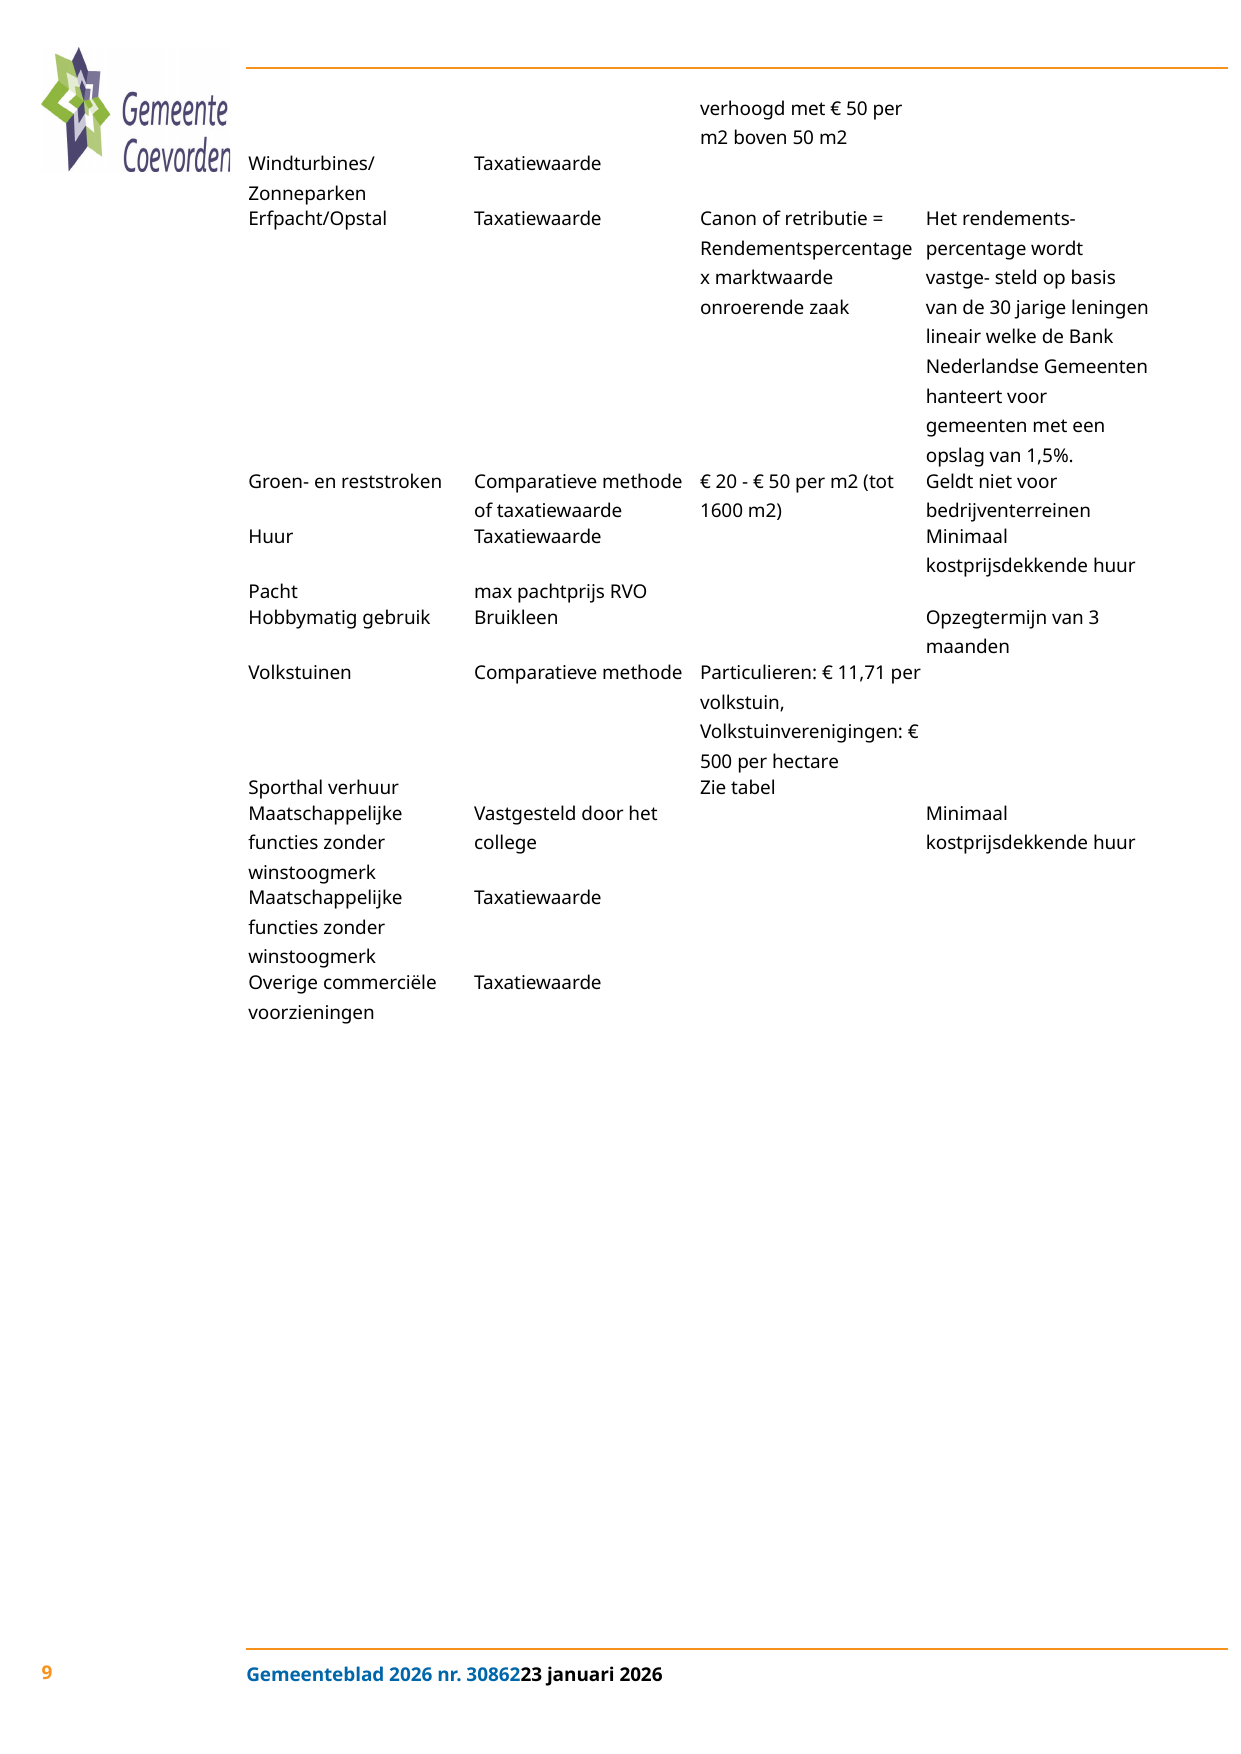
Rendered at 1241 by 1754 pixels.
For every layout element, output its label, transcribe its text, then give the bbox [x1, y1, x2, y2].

table_cell Taxatiewaarde [474, 970, 700, 1025]
table_cell Vastgesteld door het college [474, 800, 700, 884]
table_cell Zie tabel [700, 774, 926, 800]
table_cell [700, 523, 926, 578]
picture [41, 47, 231, 172]
table_cell [926, 774, 1152, 800]
table_cell [248, 95, 474, 150]
table_cell Bruikleen [474, 604, 700, 659]
table_cell [926, 579, 1152, 604]
table_cell Taxatiewaarde [474, 205, 700, 468]
table_cell Maatschappelijke functies zonder winstoogmerk [248, 885, 474, 969]
table_cell [926, 970, 1152, 1025]
table_cell [700, 150, 926, 205]
table_cell [700, 885, 926, 969]
table_cell Huur [248, 523, 474, 578]
table_cell Opzegtermijn van 3 maanden [926, 604, 1152, 659]
table_cell Erfpacht/Opstal [248, 205, 474, 468]
table_cell Minimaal kostprijsdekkende huur [926, 800, 1152, 884]
table_cell Volkstuinen [248, 660, 474, 774]
table_cell Taxatiewaarde [474, 885, 700, 969]
table_cell [474, 95, 700, 150]
table_cell Taxatiewaarde [474, 150, 700, 205]
table_cell [926, 95, 1152, 150]
table_cell Comparatieve methode of taxatiewaarde [474, 468, 700, 523]
table_cell Windturbines/ Zonneparken [248, 150, 474, 205]
table_cell Overige commerciële voorzieningen [248, 970, 474, 1025]
table_cell verhoogd met € 50 per m2 boven 50 m2 [700, 95, 926, 150]
table_cell Maatschappelijke functies zonder winstoogmerk [248, 800, 474, 884]
table_cell Geldt niet voor bedrijventerreinen [926, 468, 1152, 523]
table_cell € 20 - € 50 per m2 (tot 1600 m2) [700, 468, 926, 523]
table_cell Groen- en reststroken [248, 468, 474, 523]
table_cell [700, 800, 926, 884]
table_cell [700, 970, 926, 1025]
table_cell Particulieren: € 11,71 per volkstuin, Volkstuinverenigingen: € 500 per hectare [700, 660, 926, 774]
table_cell [700, 579, 926, 604]
table_cell max pachtprijs RVO [474, 579, 700, 604]
table_cell Taxatiewaarde [474, 523, 700, 578]
table_cell Het rendements- percentage wordt vastge- steld op basis van de 30 jarige leningen lineair welke de Bank Nederlandse Gemeenten hanteert voor gemeenten met een opslag van 1,5%. [926, 205, 1152, 468]
table_cell [926, 885, 1152, 969]
table_cell [926, 150, 1152, 205]
table_cell Comparatieve methode [474, 660, 700, 774]
table_cell Sporthal verhuur [248, 774, 474, 800]
table_cell Hobbymatig gebruik [248, 604, 474, 659]
table_cell [926, 660, 1152, 774]
table_cell Pacht [248, 579, 474, 604]
table_cell Minimaal kostprijsdekkende huur [926, 523, 1152, 578]
table_cell [474, 774, 700, 800]
table_cell Canon of retributie = Rendementspercentage x marktwaarde onroerende zaak [700, 205, 926, 468]
table_cell [700, 604, 926, 659]
